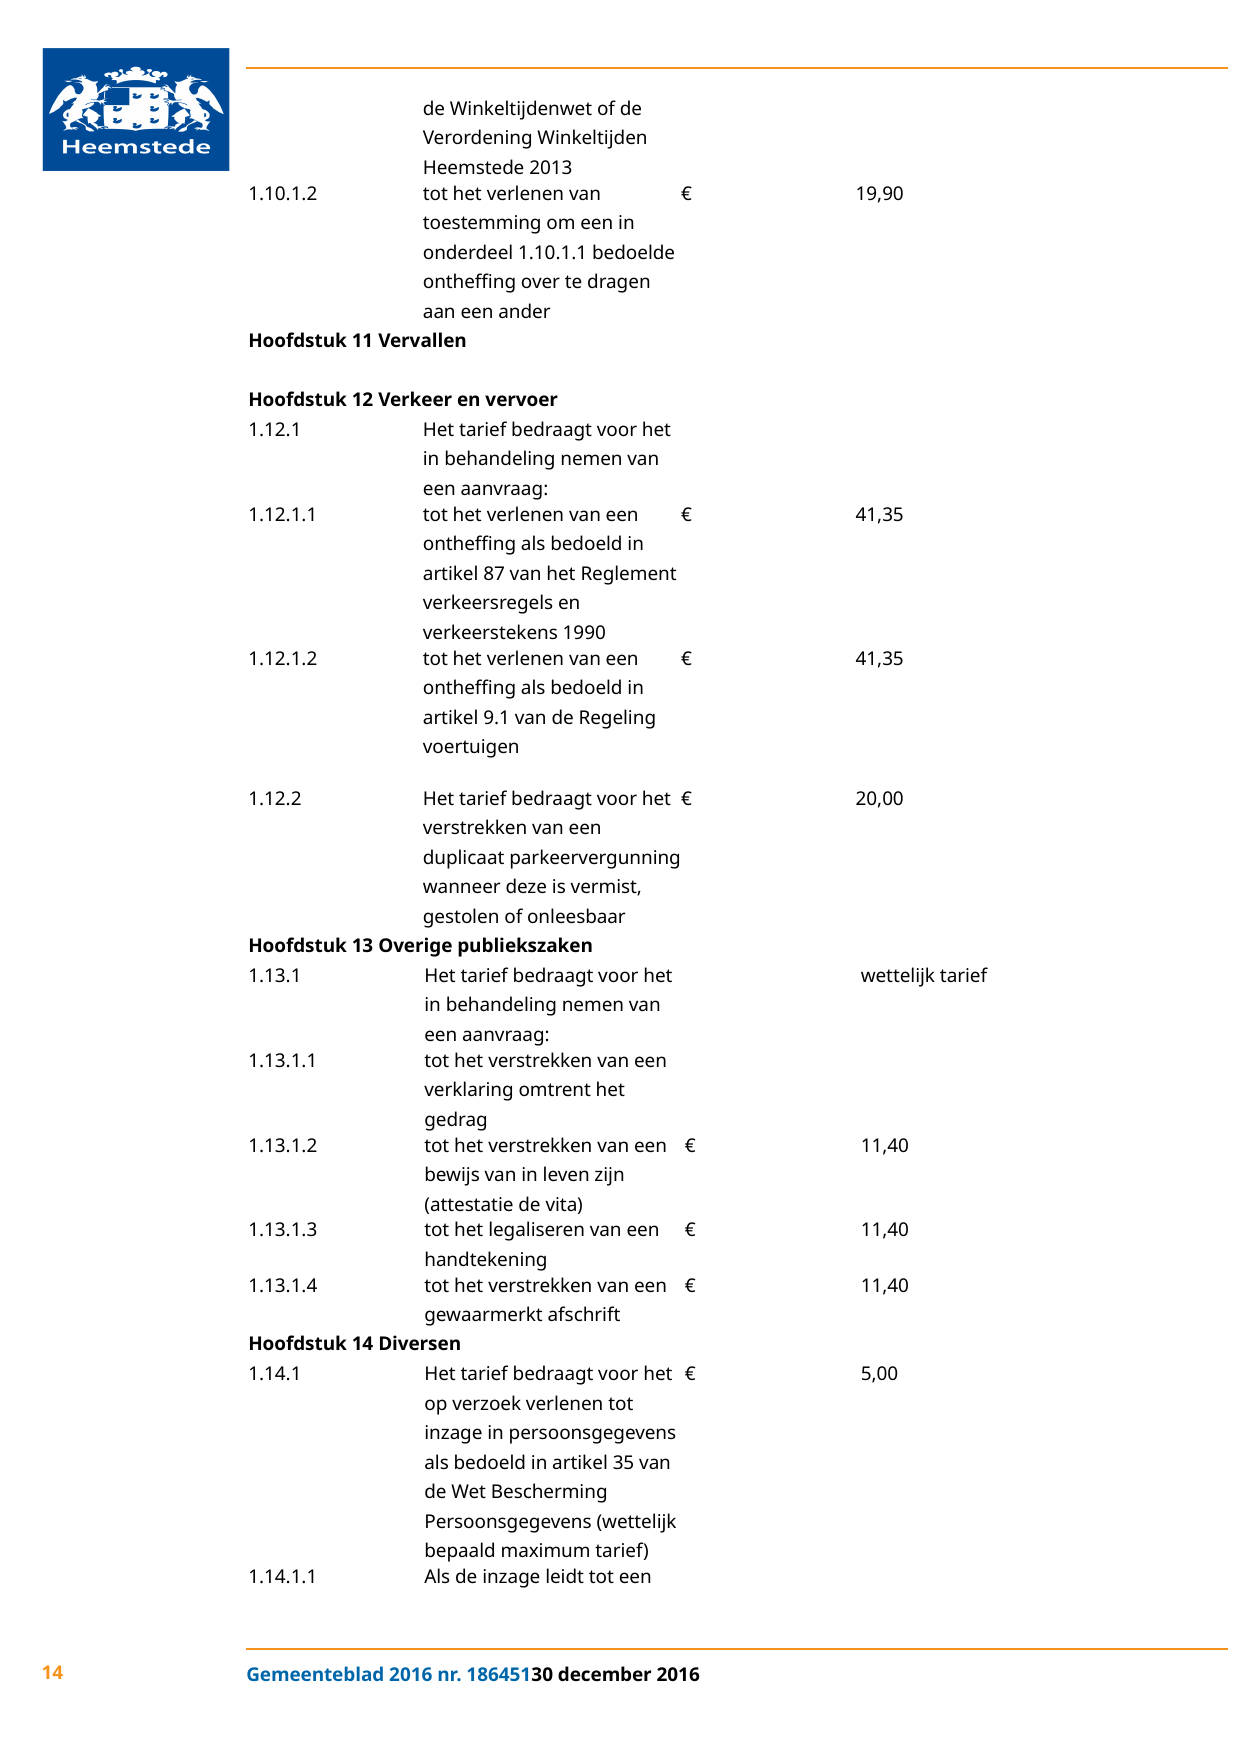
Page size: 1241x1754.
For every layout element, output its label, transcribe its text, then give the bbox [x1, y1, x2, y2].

table_header Het tarief bedraagt voor het in behandeling nemen van een aanvraag: [424, 962, 684, 1047]
table_cell [685, 1047, 861, 1132]
table_header 5,00 [861, 1360, 1152, 1563]
table_header [855, 416, 1152, 501]
picture [41, 47, 231, 172]
table_cell tot het verstrekken van een gewaarmerkt afschrift [424, 1272, 684, 1327]
table_cell € [685, 1132, 861, 1217]
table_cell [681, 759, 855, 785]
table_header [681, 416, 855, 501]
table_cell 11,40 [861, 1272, 1152, 1327]
table_header wettelijk tarief [861, 962, 1152, 1047]
table_cell Als de inzage leidt tot een [424, 1564, 684, 1589]
table_cell 1.12.2 [248, 785, 423, 929]
table_header 1.13.1 [248, 962, 424, 1047]
table_cell € [681, 501, 855, 645]
table_cell [681, 95, 855, 180]
table_cell 20,00 [855, 785, 1152, 929]
table_cell 1.13.1.2 [248, 1132, 424, 1217]
table_cell tot het verlenen van toestemming om een in onderdeel 1.10.1.1 bedoelde ontheffing over te dragen aan een ander [423, 180, 681, 324]
table_cell [685, 1564, 861, 1589]
table_cell 41,35 [855, 645, 1152, 759]
table_cell 41,35 [855, 501, 1152, 645]
table_cell tot het verlenen van een ontheffing als bedoeld in artikel 9.1 van de Regeling voertuigen [423, 645, 681, 759]
table_cell 19,90 [855, 180, 1152, 324]
table_cell € [685, 1272, 861, 1327]
table_cell 1.13.1.4 [248, 1272, 424, 1327]
table_cell 11,40 [861, 1217, 1152, 1272]
table_cell € [681, 785, 855, 929]
table_header [685, 962, 861, 1047]
table_cell € [681, 180, 855, 324]
text Hoofdstuk 13 Overige publiekszaken [248, 932, 1152, 958]
table_cell € [685, 1217, 861, 1272]
table_cell 1.10.1.2 [248, 180, 423, 324]
text Hoofdstuk 12 Verkeer en vervoer [248, 386, 1152, 412]
table_cell 11,40 [861, 1132, 1152, 1217]
table_cell tot het legaliseren van een handtekening [424, 1217, 684, 1272]
table_header € [685, 1360, 861, 1563]
table_cell [423, 759, 681, 785]
table_cell [855, 95, 1152, 180]
table_cell Het tarief bedraagt voor het verstrekken van een duplicaat parkeervergunning wanneer deze is vermist, gestolen of onleesbaar [423, 785, 681, 929]
table_header 1.12.1 [248, 416, 423, 501]
table_cell 1.13.1.3 [248, 1217, 424, 1272]
text Hoofdstuk 11 Vervallen [248, 327, 1152, 353]
table_cell [861, 1047, 1152, 1132]
table_cell [248, 759, 423, 785]
table_cell 1.13.1.1 [248, 1047, 424, 1132]
table_cell tot het verstrekken van een bewijs van in leven zijn (attestatie de vita) [424, 1132, 684, 1217]
table_cell [248, 95, 423, 180]
table_cell [855, 759, 1152, 785]
table_cell € [681, 645, 855, 759]
table_cell tot het verlenen van een ontheffing als bedoeld in artikel 87 van het Reglement verkeersregels en verkeerstekens 1990 [423, 501, 681, 645]
table_cell de Winkeltijdenwet of de Verordening Winkeltijden Heemstede 2013 [423, 95, 681, 180]
table_header 1.14.1 [248, 1360, 424, 1563]
table_cell 1.12.1.2 [248, 645, 423, 759]
table_cell [861, 1564, 1152, 1589]
table_header Het tarief bedraagt voor het in behandeling nemen van een aanvraag: [423, 416, 681, 501]
text Hoofdstuk 14 Diversen [248, 1331, 1152, 1356]
table_cell 1.14.1.1 [248, 1564, 424, 1589]
table_cell 1.12.1.1 [248, 501, 423, 645]
table_cell tot het verstrekken van een verklaring omtrent het gedrag [424, 1047, 684, 1132]
table_header Het tarief bedraagt voor het op verzoek verlenen tot inzage in persoonsgegevens als bedoeld in artikel 35 van de Wet Bescherming Persoonsgegevens (wettelijk bepaald maximum tarief) [424, 1360, 684, 1563]
